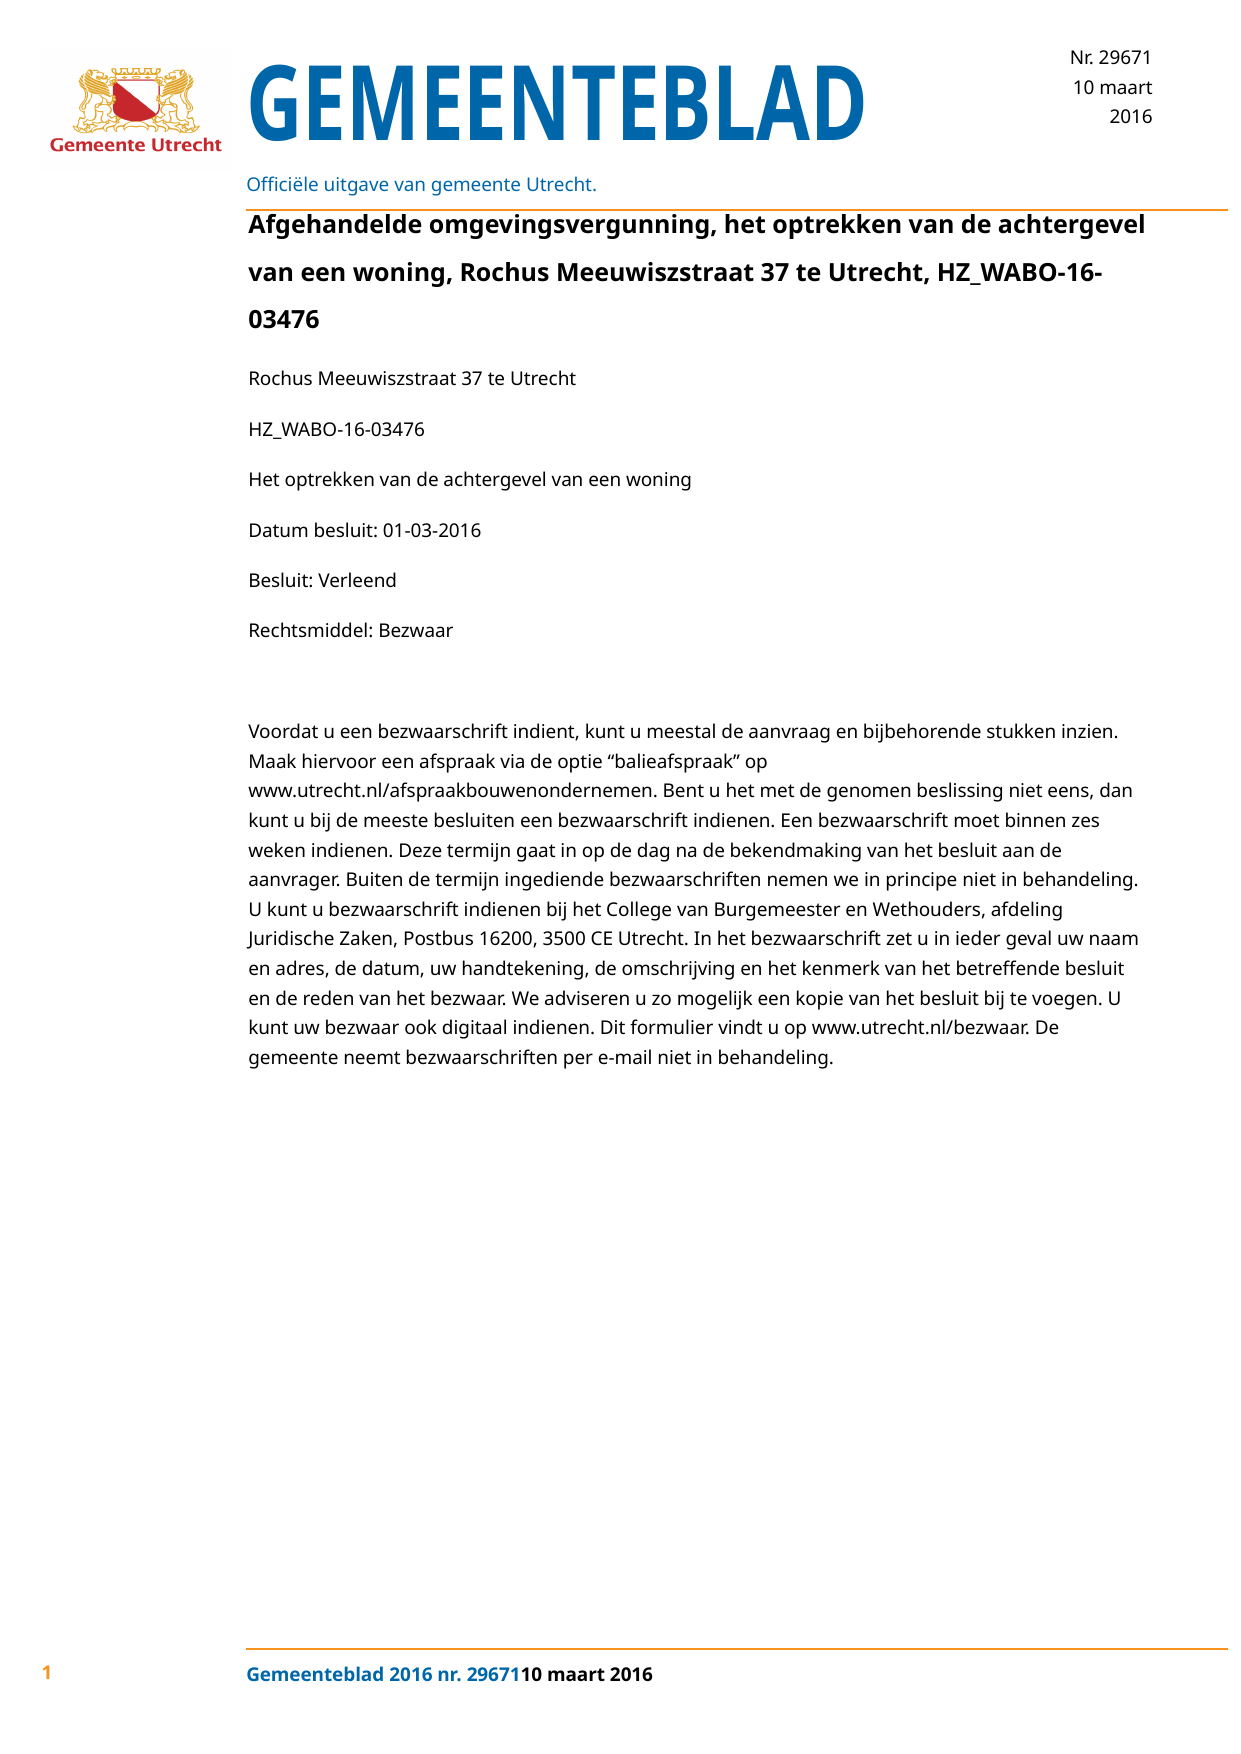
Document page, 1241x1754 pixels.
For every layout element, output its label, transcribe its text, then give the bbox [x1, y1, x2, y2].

text Het optrekken van de achtergevel van een woning [248, 466, 1152, 492]
text Besluit: Verleend [248, 567, 1152, 593]
text Afgehandelde omgevingsvergunning, het optrekken van de achtergevel van een woning, Rochus Meeuwiszstraat 37 te Utrecht, HZ_WABO-16-03476 [248, 211, 1152, 336]
text Rechtsmiddel: Bezwaar [248, 618, 1152, 643]
text Voordat u een bezwaarschrift indient, kunt u meestal de aanvraag en bijbehorende stukken inzien. Maak hiervoor een afspraak via de optie “balieafspraak” op www.utrecht.nl/afspraakbouwenondernemen. Bent u het met de genomen beslissing niet eens, dan kunt u bij de meeste besluiten een bezwaarschrift indienen. Een bezwaarschrift moet binnen zes weken indienen. Deze termijn gaat in op de dag na de bekendmaking van het besluit aan de aanvrager. Buiten de termijn ingediende bezwaarschriften nemen we in principe niet in behandeling. U kunt u bezwaarschrift indienen bij het College van Burgemeester en Wethouders, afdeling Juridische Zaken, Postbus 16200, 3500 CE Utrecht. In het bezwaarschrift zet u in ieder geval uw naam en adres, de datum, uw handtekening, de omschrijving en het kenmerk van het betreffende besluit en de reden van het bezwaar. We adviseren u zo mogelijk een kopie van het besluit bij te voegen. U kunt uw bezwaar ook digitaal indienen. Dit formulier vindt u op www.utrecht.nl/bezwaar. De gemeente neemt bezwaarschriften per e-mail niet in behandeling. [248, 718, 1152, 1069]
text HZ_WABO-16-03476 [248, 416, 1152, 442]
text Rochus Meeuwiszstraat 37 te Utrecht [248, 366, 1152, 391]
picture [41, 47, 231, 172]
text Datum besluit: 01-03-2016 [248, 517, 1152, 542]
